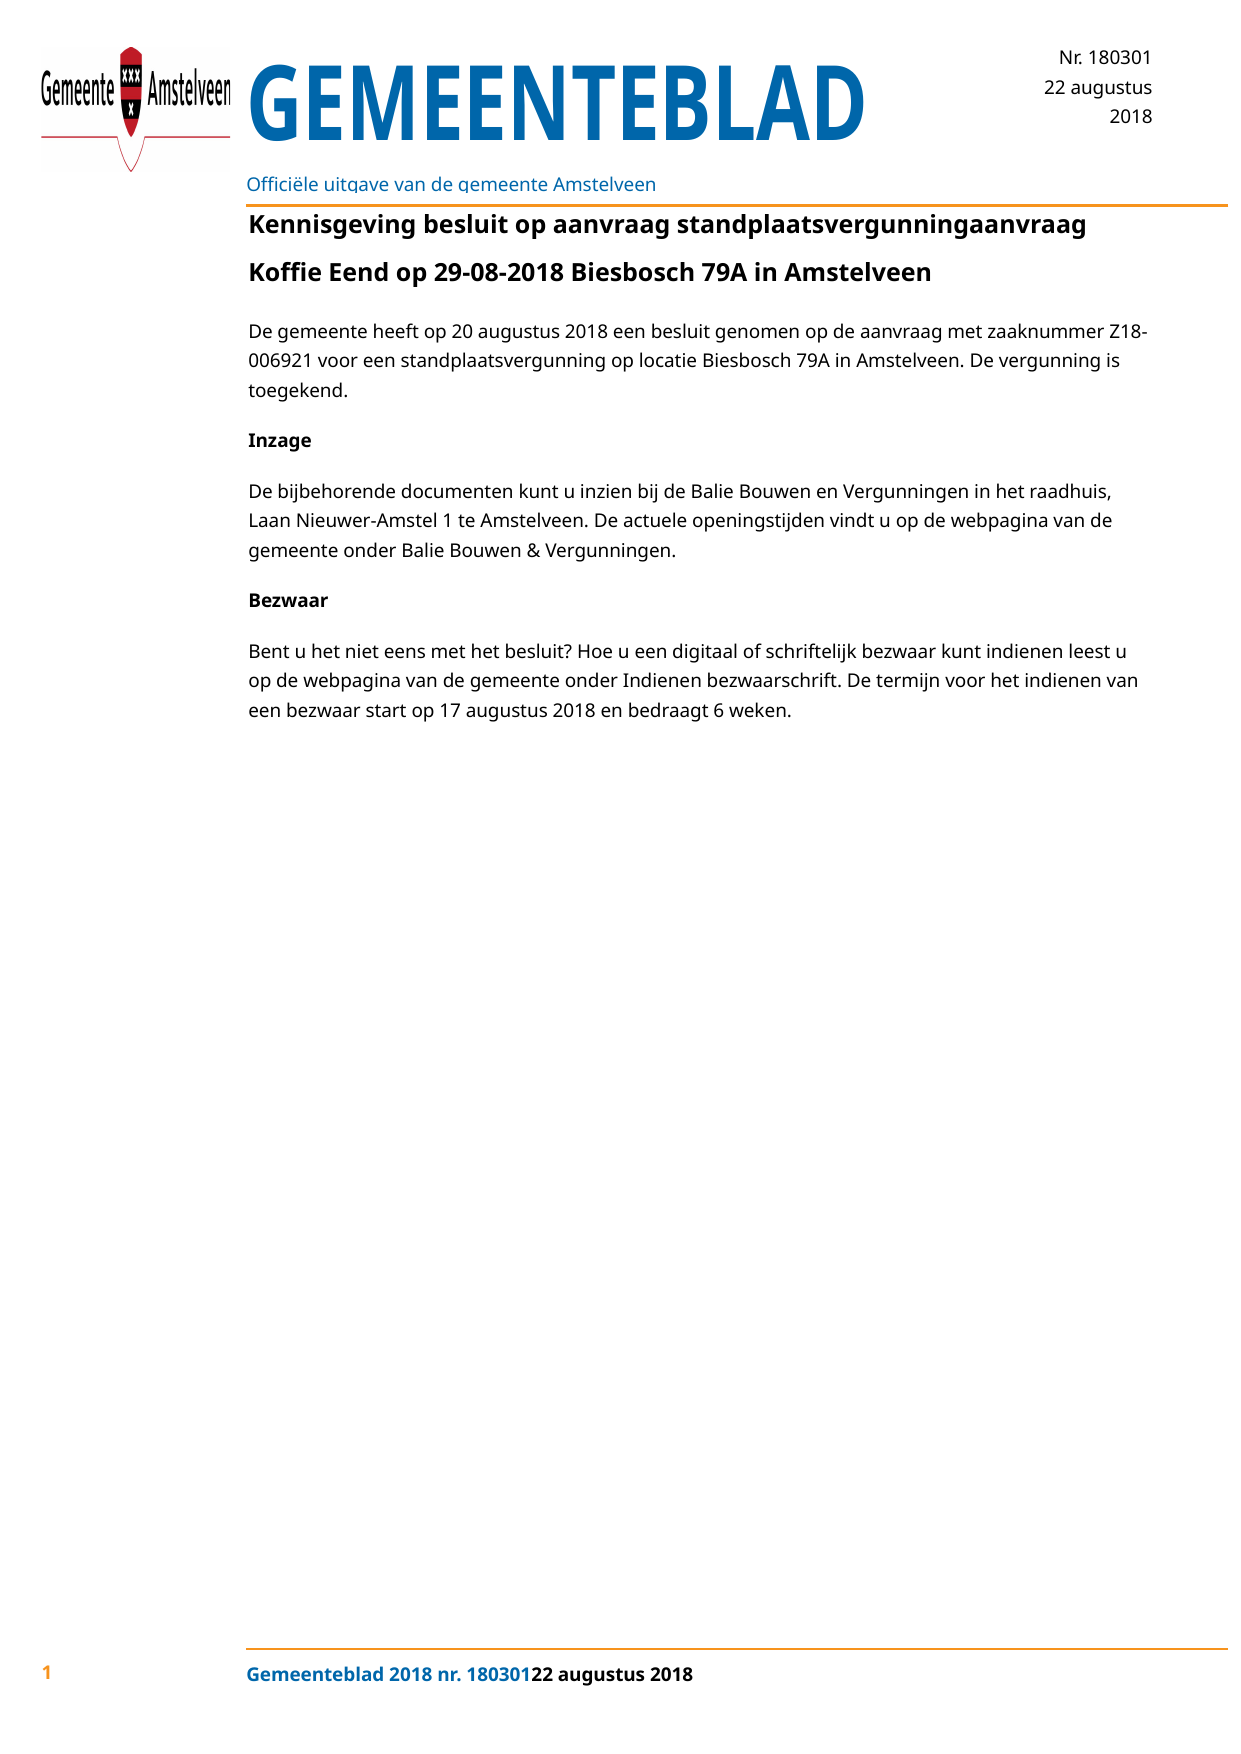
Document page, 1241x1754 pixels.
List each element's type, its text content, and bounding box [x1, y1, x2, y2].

text Bezwaar [248, 587, 1152, 613]
text Kennisgeving besluit op aanvraag standplaatsvergunningaanvraag Koffie Eend op 29-08-2018 Biesbosch 79A in Amstelveen [248, 207, 1152, 288]
text Inzage [248, 427, 1152, 453]
text Bent u het niet eens met het besluit? Hoe u een digitaal of schriftelijk bezwaar kunt indienen leest u op de webpagina van de gemeente onder Indienen bezwaarschrift. De termijn voor het indienen van een bezwaar start op 17 augustus 2018 en bedraagt 6 weken. [248, 638, 1152, 723]
text De bijbehorende documenten kunt u inzien bij de Balie Bouwen en Vergunningen in het raadhuis, Laan Nieuwer-Amstel 1 te Amstelveen. De actuele openingstijden vindt u op de webpagina van de gemeente onder Balie Bouwen & Vergunningen. [248, 478, 1152, 563]
text De gemeente heeft op 20 augustus 2018 een besluit genomen op de aanvraag met zaaknummer Z18-006921 voor een standplaatsvergunning op locatie Biesbosch 79A in Amstelveen. De vergunning is toegekend. [248, 318, 1152, 403]
picture [41, 47, 231, 172]
